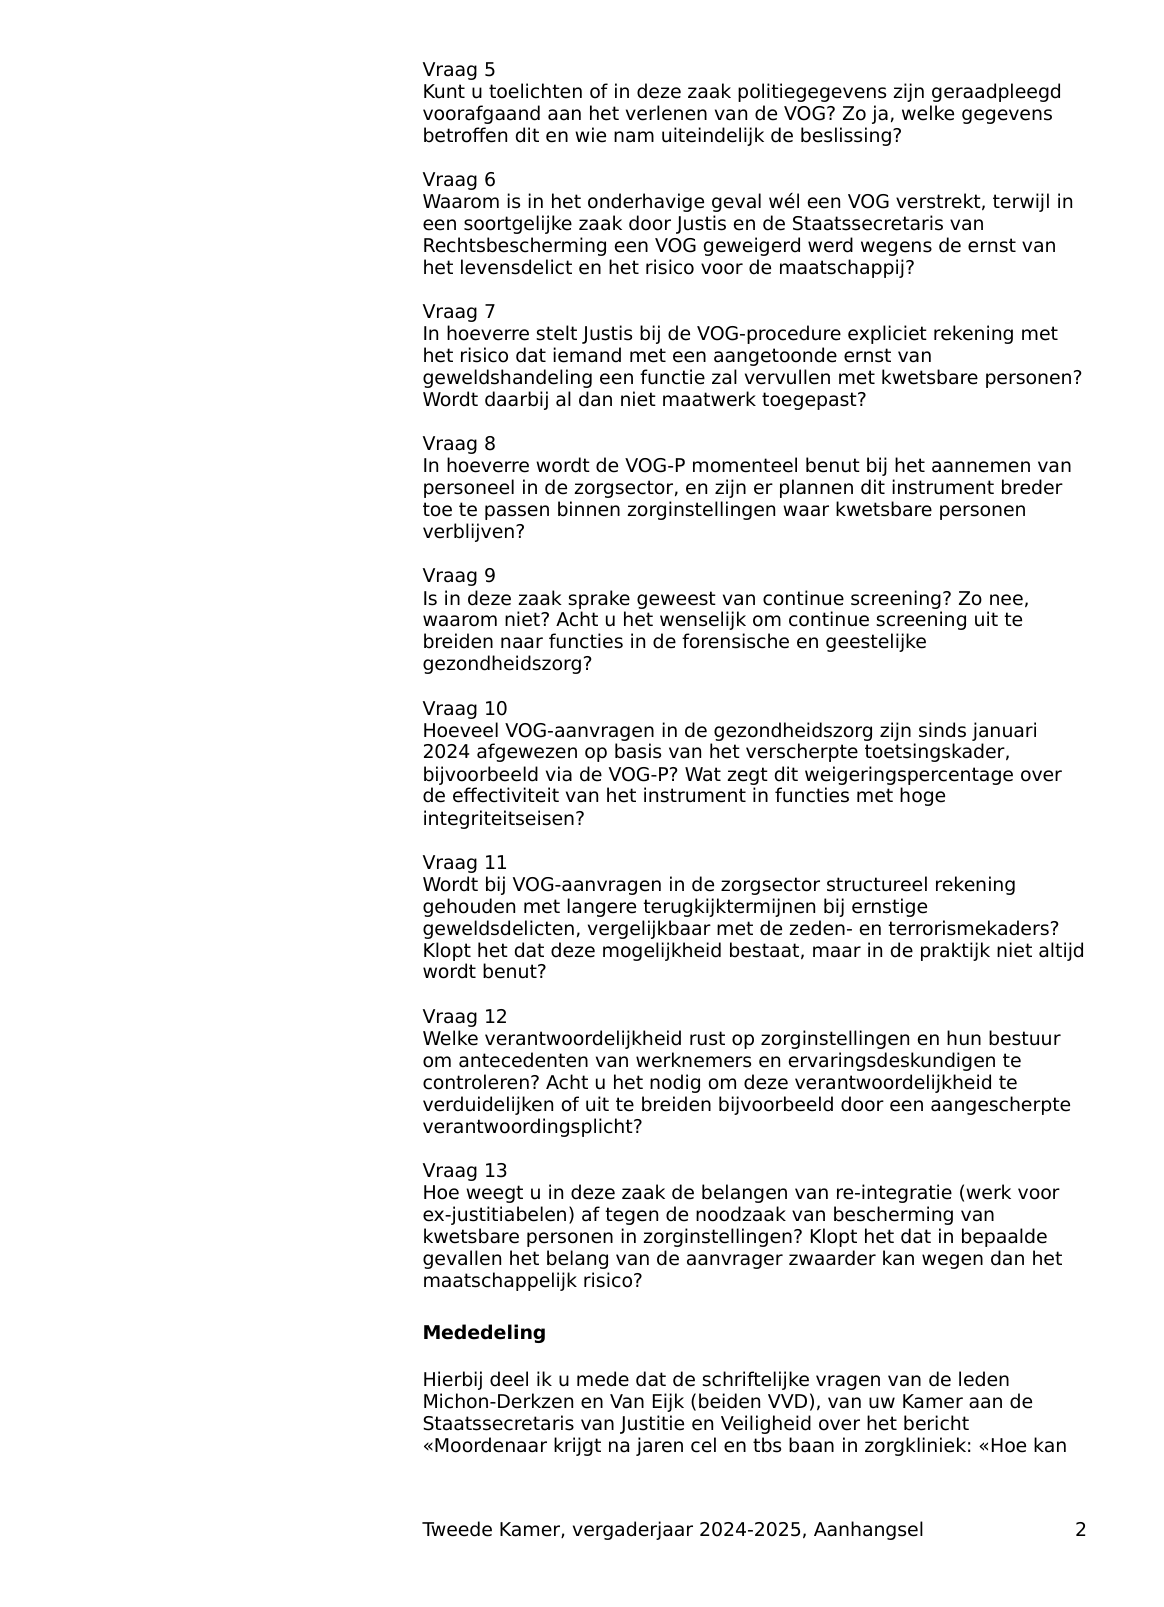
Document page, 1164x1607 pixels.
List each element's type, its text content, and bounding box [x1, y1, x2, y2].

text Hoeveel VOG-aanvragen in de gezondheidszorg zijn sinds januari 2024 afgewezen op basis van het verscherpte toetsingskader, bijvoorbeeld via de VOG-P? Wat zegt dit weigeringspercentage over de effectiviteit van het instrument in functies met hoge integriteitseisen? [422, 719, 1087, 829]
text Vraag 7 [422, 301, 1087, 323]
text Waarom is in het onderhavige geval wél een VOG verstrekt, terwijl in een soortgelijke zaak door Justis en de Staatssecretaris van Rechtsbescherming een VOG geweigerd werd wegens de ernst van het levensdelict en het risico voor de maatschappij? [422, 191, 1087, 279]
text Vraag 10 [422, 697, 1087, 719]
text Vraag 6 [422, 169, 1087, 191]
subtitle Mededeling [422, 1322, 1087, 1343]
text Vraag 9 [422, 565, 1087, 587]
text Wordt bij VOG-aanvragen in de zorgsector structureel rekening gehouden met langere terugkijktermijnen bij ernstige geweldsdelicten, vergelijkbaar met de zeden- en terrorismekaders? Klopt het dat deze mogelijkheid bestaat, maar in de praktijk niet altijd wordt benut? [422, 873, 1087, 983]
text Vraag 13 [422, 1160, 1087, 1182]
text Welke verantwoordelijkheid rust op zorginstellingen en hun bestuur om antecedenten van werknemers en ervaringsdeskundigen te controleren? Acht u het nodig om deze verantwoordelijkheid te verduidelijken of uit te breiden bijvoorbeeld door een aangescherpte verantwoordingsplicht? [422, 1028, 1087, 1137]
text Is in deze zaak sprake geweest van continue screening? Zo nee, waarom niet? Acht u het wenselijk om continue screening uit te breiden naar functies in de forensische en geestelijke gezondheidszorg? [422, 587, 1087, 675]
text Vraag 11 [422, 852, 1087, 873]
text Vraag 12 [422, 1006, 1087, 1028]
text Hoe weegt u in deze zaak de belangen van re-integratie (werk voor ex-justitiabelen) af tegen de noodzaak van bescherming van kwetsbare personen in zorginstellingen? Klopt het dat in bepaalde gevallen het belang van de aanvrager zwaarder kan wegen dan het maatschappelijk risico? [422, 1182, 1087, 1292]
text Vraag 8 [422, 433, 1087, 455]
text Vraag 5 [422, 59, 1087, 81]
text In hoeverre wordt de VOG-P momenteel benut bij het aannemen van personeel in de zorgsector, en zijn er plannen dit instrument breder toe te passen binnen zorginstellingen waar kwetsbare personen verblijven? [422, 455, 1087, 543]
text Kunt u toelichten of in deze zaak politiegegevens zijn geraadpleegd voorafgaand aan het verlenen van de VOG? Zo ja, welke gegevens betroffen dit en wie nam uiteindelijk de beslissing? [422, 81, 1087, 147]
text In hoeverre stelt Justis bij de VOG-procedure expliciet rekening met het risico dat iemand met een aangetoonde ernst van geweldshandeling een functie zal vervullen met kwetsbare personen? Wordt daarbij al dan niet maatwerk toegepast? [422, 323, 1087, 411]
text Hierbij deel ik u mede dat de schriftelijke vragen van de leden Michon-Derkzen en Van Eijk (beiden VVD), van uw Kamer aan de Staatssecretaris van Justitie en Veiligheid over het bericht «Moordenaar krijgt na jaren cel en tbs baan in zorgkliniek: «Hoe kan [422, 1368, 1087, 1456]
